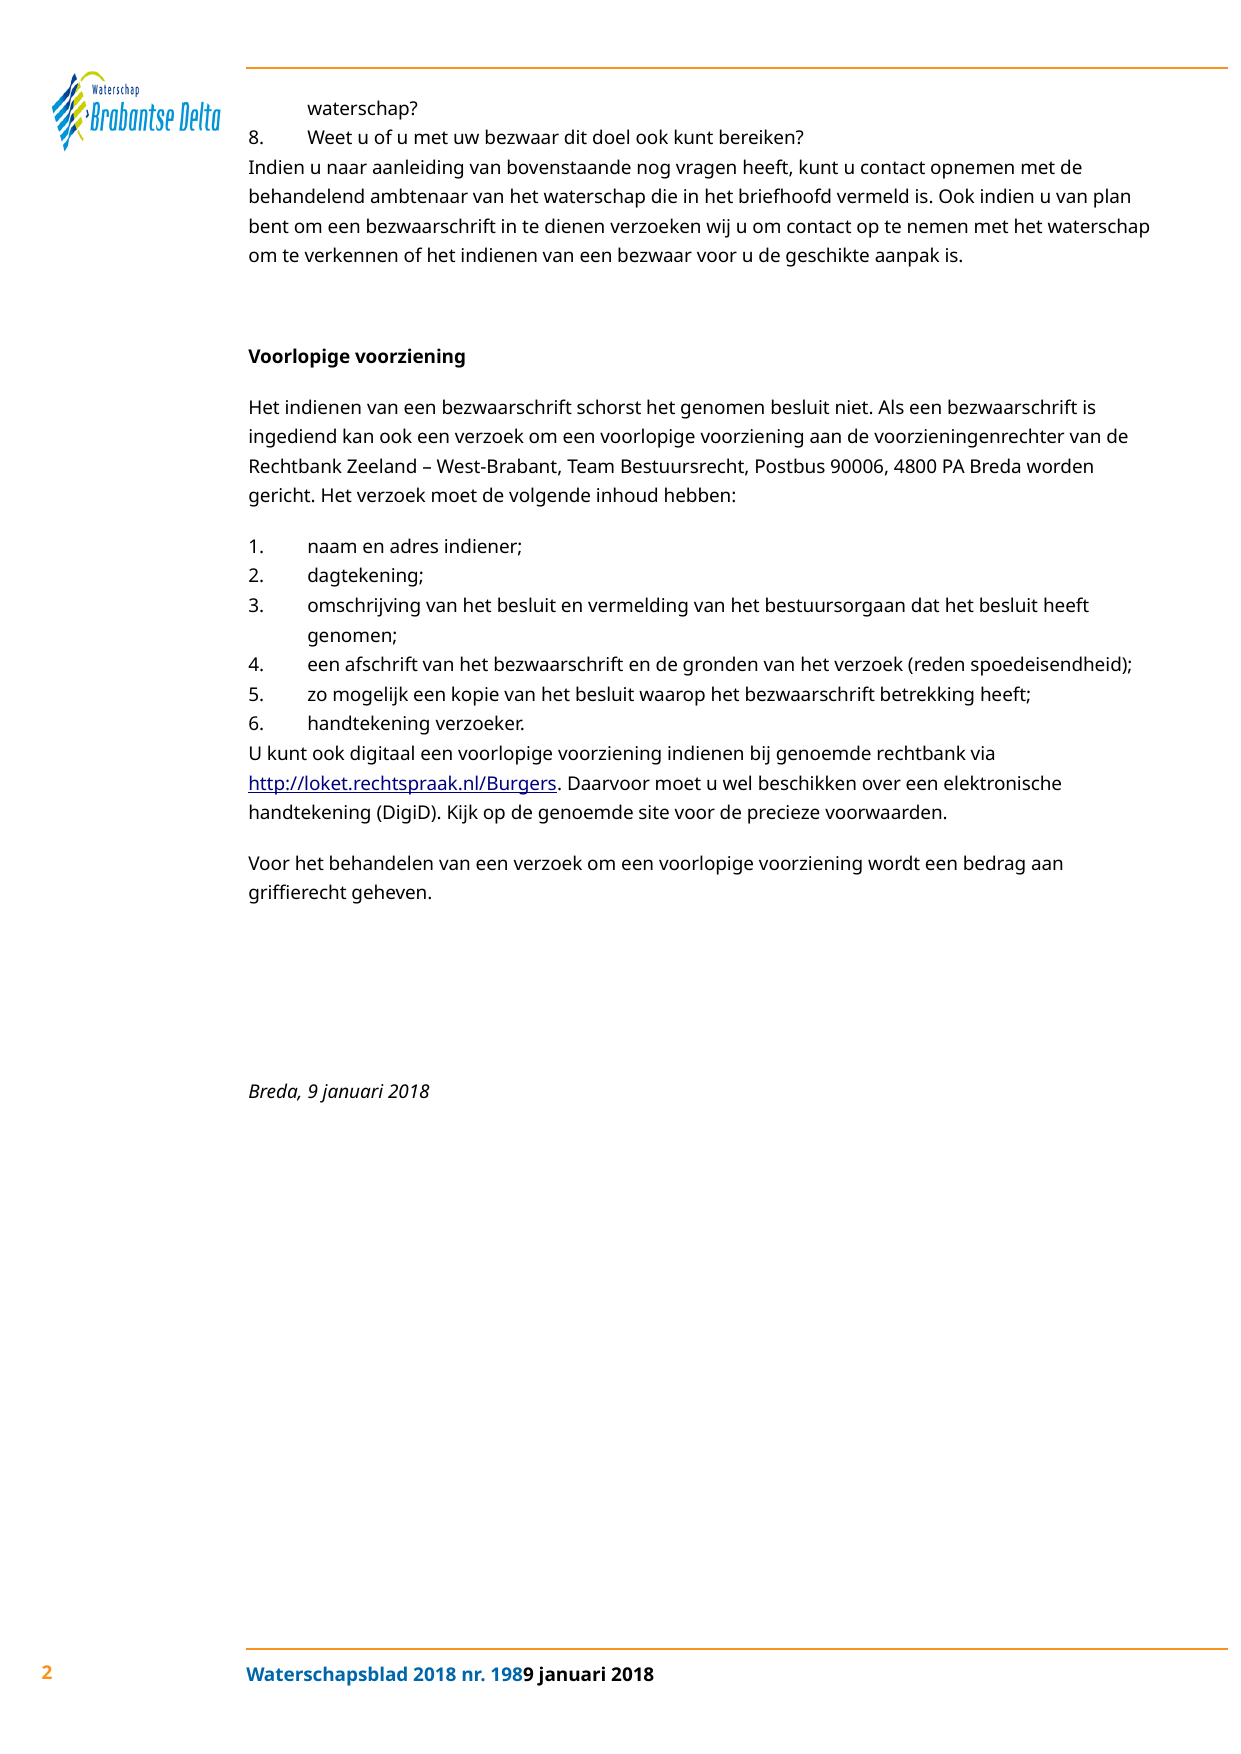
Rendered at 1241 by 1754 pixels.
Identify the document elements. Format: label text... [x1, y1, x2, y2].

list dagtekening; [248, 563, 1152, 588]
list handtekening verzoeker. [248, 711, 1152, 736]
list omschrijving van het besluit en vermelding van het bestuursorgaan dat het besluit heeft genomen; [248, 592, 1152, 648]
list naam en adres indiener; [248, 533, 1152, 559]
list Weet u of u met uw bezwaar dit doel ook kunt bereiken? [248, 124, 1152, 150]
text Voor het behandelen van een verzoek om een voorlopige voorziening wordt een bedrag aan griffierecht geheven. [248, 850, 1152, 905]
text Het indienen van een bezwaarschrift schorst het genomen besluit niet. Als een bezwaarschrift is ingediend kan ook een verzoek om een voorlopige voorziening aan de voorzieningenrechter van de Rechtbank Zeeland – West-Brabant, Team Bestuursrecht, Postbus 90006, 4800 PA Breda worden gericht. Het verzoek moet de volgende inhoud hebben: [248, 394, 1152, 508]
text Voorlopige voorziening [248, 343, 1152, 369]
picture [41, 47, 231, 172]
list waterschap? [248, 95, 1152, 121]
list een afschrift van het bezwaarschrift en de gronden van het verzoek (reden spoedeisendheid); [248, 651, 1152, 677]
text Indien u naar aanleiding van bovenstaande nog vragen heeft, kunt u contact opnemen met de behandelend ambtenaar van het waterschap die in het briefhoofd vermeld is. Ook indien u van plan bent om een bezwaarschrift in te dienen verzoeken wij u om contact op te nemen met het waterschap om te verkennen of het indienen van een bezwaar voor u de geschikte aanpak is. [248, 154, 1152, 268]
text U kunt ook digitaal een voorlopige voorziening indienen bij genoemde rechtbank via http://loket.rechtspraak.nl/Burgers. Daarvoor moet u wel beschikken over een elektronische handtekening (DigiD). Kijk op de genoemde site voor de precieze voorwaarden. [248, 740, 1152, 825]
list zo mogelijk een kopie van het besluit waarop het bezwaarschrift betrekking heeft; [248, 681, 1152, 707]
text Breda, 9 januari 2018 [248, 1078, 1152, 1104]
